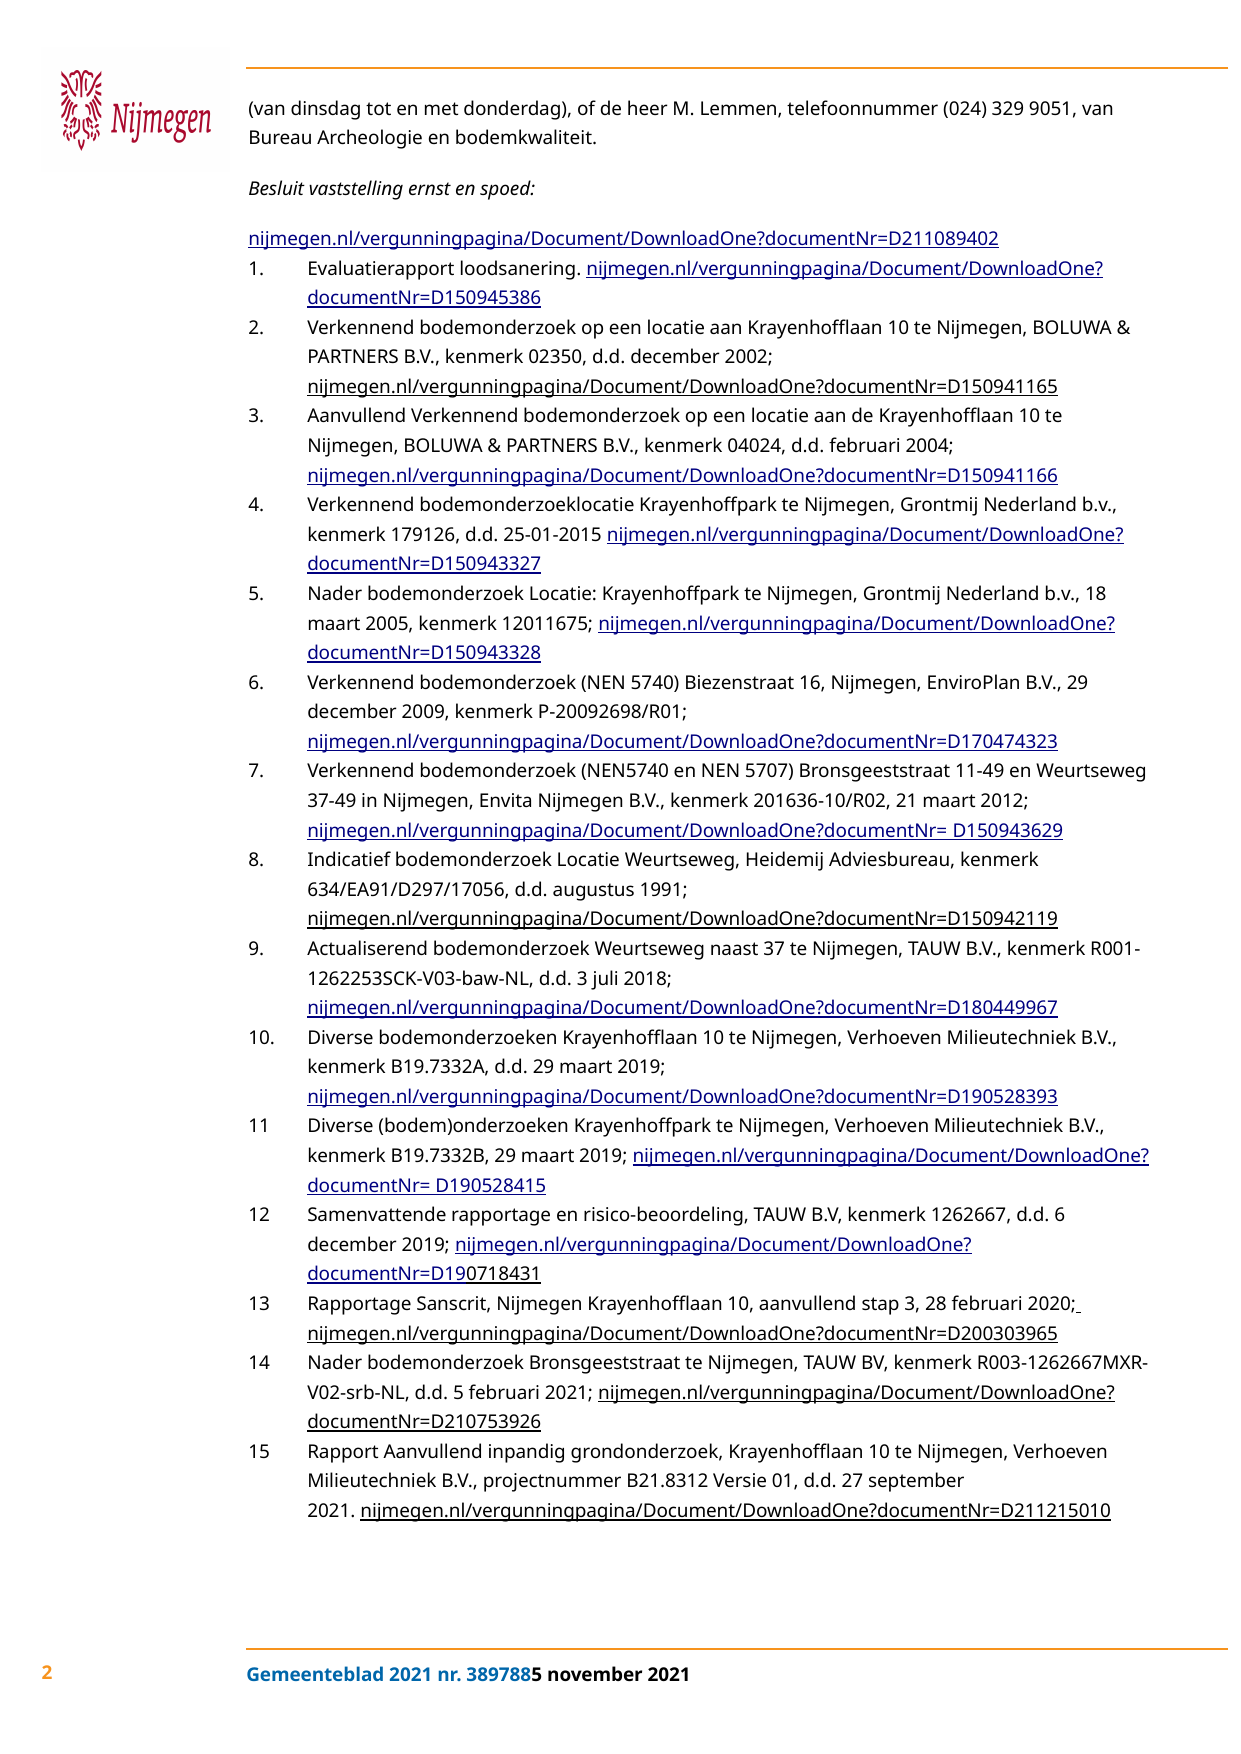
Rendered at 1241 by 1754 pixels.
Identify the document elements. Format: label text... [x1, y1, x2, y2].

list Verkennend bodemonderzoeklocatie Krayenhoffpark te Nijmegen, Grontmij Nederland b.v., kenmerk 179126, d.d. 25-01-2015 nijmegen.nl/vergunningpagina/Document/DownloadOne?documentNr=D150943327 [248, 491, 1152, 576]
list Verkennend bodemonderzoek op een locatie aan Krayenhofflaan 10 te Nijmegen, BOLUWA & PARTNERS B.V., kenmerk 02350, d.d. december 2002; nijmegen.nl/vergunningpagina/Document/DownloadOne?documentNr=D150941165 [248, 314, 1152, 399]
list Rapportage Sanscrit, Nijmegen Krayenhofflaan 10, aanvullend stap 3, 28 februari 2020; nijmegen.nl/vergunningpagina/Document/DownloadOne?documentNr=D200303965 [248, 1290, 1152, 1346]
picture [41, 47, 231, 172]
list Verkennend bodemonderzoek (NEN 5740) Biezenstraat 16, Nijmegen, EnviroPlan B.V., 29 december 2009, kenmerk P-20092698/R01; nijmegen.nl/vergunningpagina/Document/DownloadOne?documentNr=D170474323 [248, 669, 1152, 754]
list Evaluatierapport loodsanering. nijmegen.nl/vergunningpagina/Document/DownloadOne?documentNr=D150945386 [248, 255, 1152, 310]
text Besluit vaststelling ernst en spoed: [248, 175, 1152, 201]
list Aanvullend Verkennend bodemonderzoek op een locatie aan de Krayenhofflaan 10 te Nijmegen, BOLUWA & PARTNERS B.V., kenmerk 04024, d.d. februari 2004; nijmegen.nl/vergunningpagina/Document/DownloadOne?documentNr=D150941166 [248, 403, 1152, 488]
list Samenvattende rapportage en risico-beoordeling, TAUW B.V, kenmerk 1262667, d.d. 6 december 2019; nijmegen.nl/vergunningpagina/Document/DownloadOne?documentNr=D190718431 [248, 1201, 1152, 1286]
list Rapport Aanvullend inpandig grondonderzoek, Krayenhofflaan 10 te Nijmegen, Verhoeven Milieutechniek B.V., projectnummer B21.8312 Versie 01, d.d. 27 september 2021. nijmegen.nl/vergunningpagina/Document/DownloadOne?documentNr=D211215010 [248, 1438, 1152, 1523]
text (van dinsdag tot en met donderdag), of de heer M. Lemmen, telefoonnummer (024) 329 9051, van Bureau Archeologie en bodemkwaliteit. [248, 95, 1152, 150]
list Diverse bodemonderzoeken Krayenhofflaan 10 te Nijmegen, Verhoeven Milieutechniek B.V., kenmerk B19.7332A, d.d. 29 maart 2019; nijmegen.nl/vergunningpagina/Document/DownloadOne?documentNr=D190528393 [248, 1024, 1152, 1109]
list Diverse (bodem)onderzoeken Krayenhoffpark te Nijmegen, Verhoeven Milieutechniek B.V., kenmerk B19.7332B, 29 maart 2019; nijmegen.nl/vergunningpagina/Document/DownloadOne?documentNr= D190528415 [248, 1113, 1152, 1198]
list Actualiserend bodemonderzoek Weurtseweg naast 37 te Nijmegen, TAUW B.V., kenmerk R001-1262253SCK-V03-baw-NL, d.d. 3 juli 2018; nijmegen.nl/vergunningpagina/Document/DownloadOne?documentNr=D180449967 [248, 935, 1152, 1020]
list Indicatief bodemonderzoek Locatie Weurtseweg, Heidemij Adviesbureau, kenmerk 634/EA91/D297/17056, d.d. augustus 1991; nijmegen.nl/vergunningpagina/Document/DownloadOne?documentNr=D150942119 [248, 846, 1152, 931]
list Verkennend bodemonderzoek (NEN5740 en NEN 5707) Bronsgeeststraat 11-49 en Weurtseweg 37-49 in Nijmegen, Envita Nijmegen B.V., kenmerk 201636-10/R02, 21 maart 2012; nijmegen.nl/vergunningpagina/Document/DownloadOne?documentNr= D150943629 [248, 758, 1152, 843]
list Nader bodemonderzoek Locatie: Krayenhoffpark te Nijmegen, Grontmij Nederland b.v., 18 maart 2005, kenmerk 12011675; nijmegen.nl/vergunningpagina/Document/DownloadOne?documentNr=D150943328 [248, 580, 1152, 665]
list Nader bodemonderzoek Bronsgeeststraat te Nijmegen, TAUW BV, kenmerk R003-1262667MXR-V02-srb-NL, d.d. 5 februari 2021; nijmegen.nl/vergunningpagina/Document/DownloadOne?documentNr=D210753926 [248, 1349, 1152, 1434]
text nijmegen.nl/vergunningpagina/Document/DownloadOne?documentNr=D211089402 [248, 225, 1152, 251]
